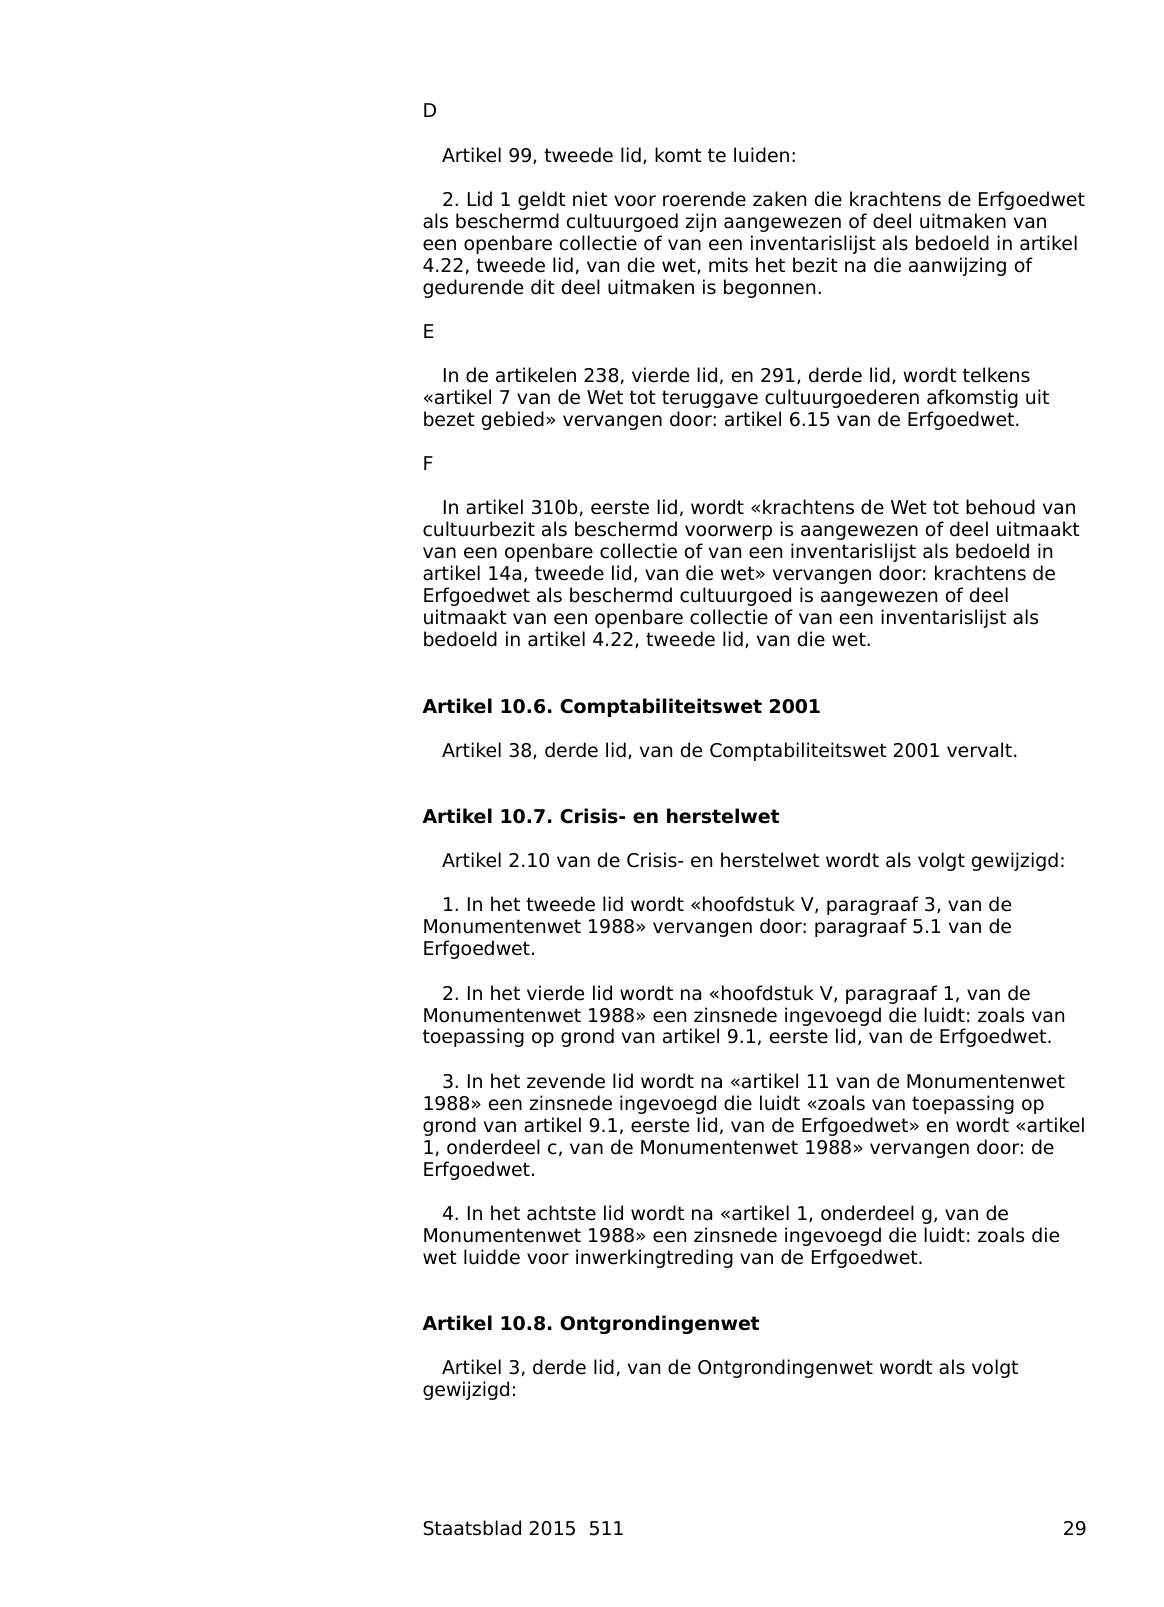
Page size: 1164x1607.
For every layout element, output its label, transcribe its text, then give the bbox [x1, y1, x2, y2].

text 2. In het vierde lid wordt na «hoofdstuk V, paragraaf 1, van de Monumentenwet 1988» een zinsnede ingevoegd die luidt: zoals van toepassing op grond van artikel 9.1, eerste lid, van de Erfgoedwet. [422, 982, 1087, 1048]
text D [422, 100, 1087, 122]
text 2. Lid 1 geldt niet voor roerende zaken die krachtens de Erfgoedwet als beschermd cultuurgoed zijn aangewezen of deel uitmaken van een openbare collectie of van een inventarislijst als bedoeld in artikel 4.22, tweede lid, van die wet, mits het bezit na die aanwijzing of gedurende dit deel uitmaken is begonnen. [422, 189, 1087, 299]
text In artikel 310b, eerste lid, wordt «krachtens de Wet tot behoud van cultuurbezit als beschermd voorwerp is aangewezen of deel uitmaakt van een openbare collectie of van een inventarislijst als bedoeld in artikel 14a, tweede lid, van die wet» vervangen door: krachtens de Erfgoedwet als beschermd cultuurgoed is aangewezen of deel uitmaakt van een openbare collectie of van een inventarislijst als bedoeld in artikel 4.22, tweede lid, van die wet. [422, 497, 1087, 651]
text Artikel 3, derde lid, van de Ontgrondingenwet wordt als volgt gewijzigd: [422, 1357, 1087, 1401]
text 4. In het achtste lid wordt na «artikel 1, onderdeel g, van de Monumentenwet 1988» een zinsnede ingevoegd die luidt: zoals die wet luidde voor inwerkingtreding van de Erfgoedwet. [422, 1203, 1087, 1269]
text Artikel 38, derde lid, van de Comptabiliteitswet 2001 vervalt. [422, 740, 1087, 762]
text In de artikelen 238, vierde lid, en 291, derde lid, wordt telkens «artikel 7 van de Wet tot teruggave cultuurgoederen afkomstig uit bezet gebied» vervangen door: artikel 6.15 van de Erfgoedwet. [422, 365, 1087, 431]
subtitle Artikel 10.8. Ontgrondingenwet [422, 1313, 1087, 1335]
text 1. In het tweede lid wordt «hoofdstuk V, paragraaf 3, van de Monumentenwet 1988» vervangen door: paragraaf 5.1 van de Erfgoedwet. [422, 894, 1087, 960]
text F [422, 453, 1087, 475]
subtitle Artikel 10.7. Crisis- en herstelwet [422, 806, 1087, 828]
text E [422, 321, 1087, 343]
text Artikel 2.10 van de Crisis- en herstelwet wordt als volgt gewijzigd: [422, 850, 1087, 872]
subtitle Artikel 10.6. Comptabiliteitswet 2001 [422, 696, 1087, 717]
text Artikel 99, tweede lid, komt te luiden: [422, 144, 1087, 167]
text 3. In het zevende lid wordt na «artikel 11 van de Monumentenwet 1988» een zinsnede ingevoegd die luidt «zoals van toepassing op grond van artikel 9.1, eerste lid, van de Erfgoedwet» en wordt «artikel 1, onderdeel c, van de Monumentenwet 1988» vervangen door: de Erfgoedwet. [422, 1071, 1087, 1181]
